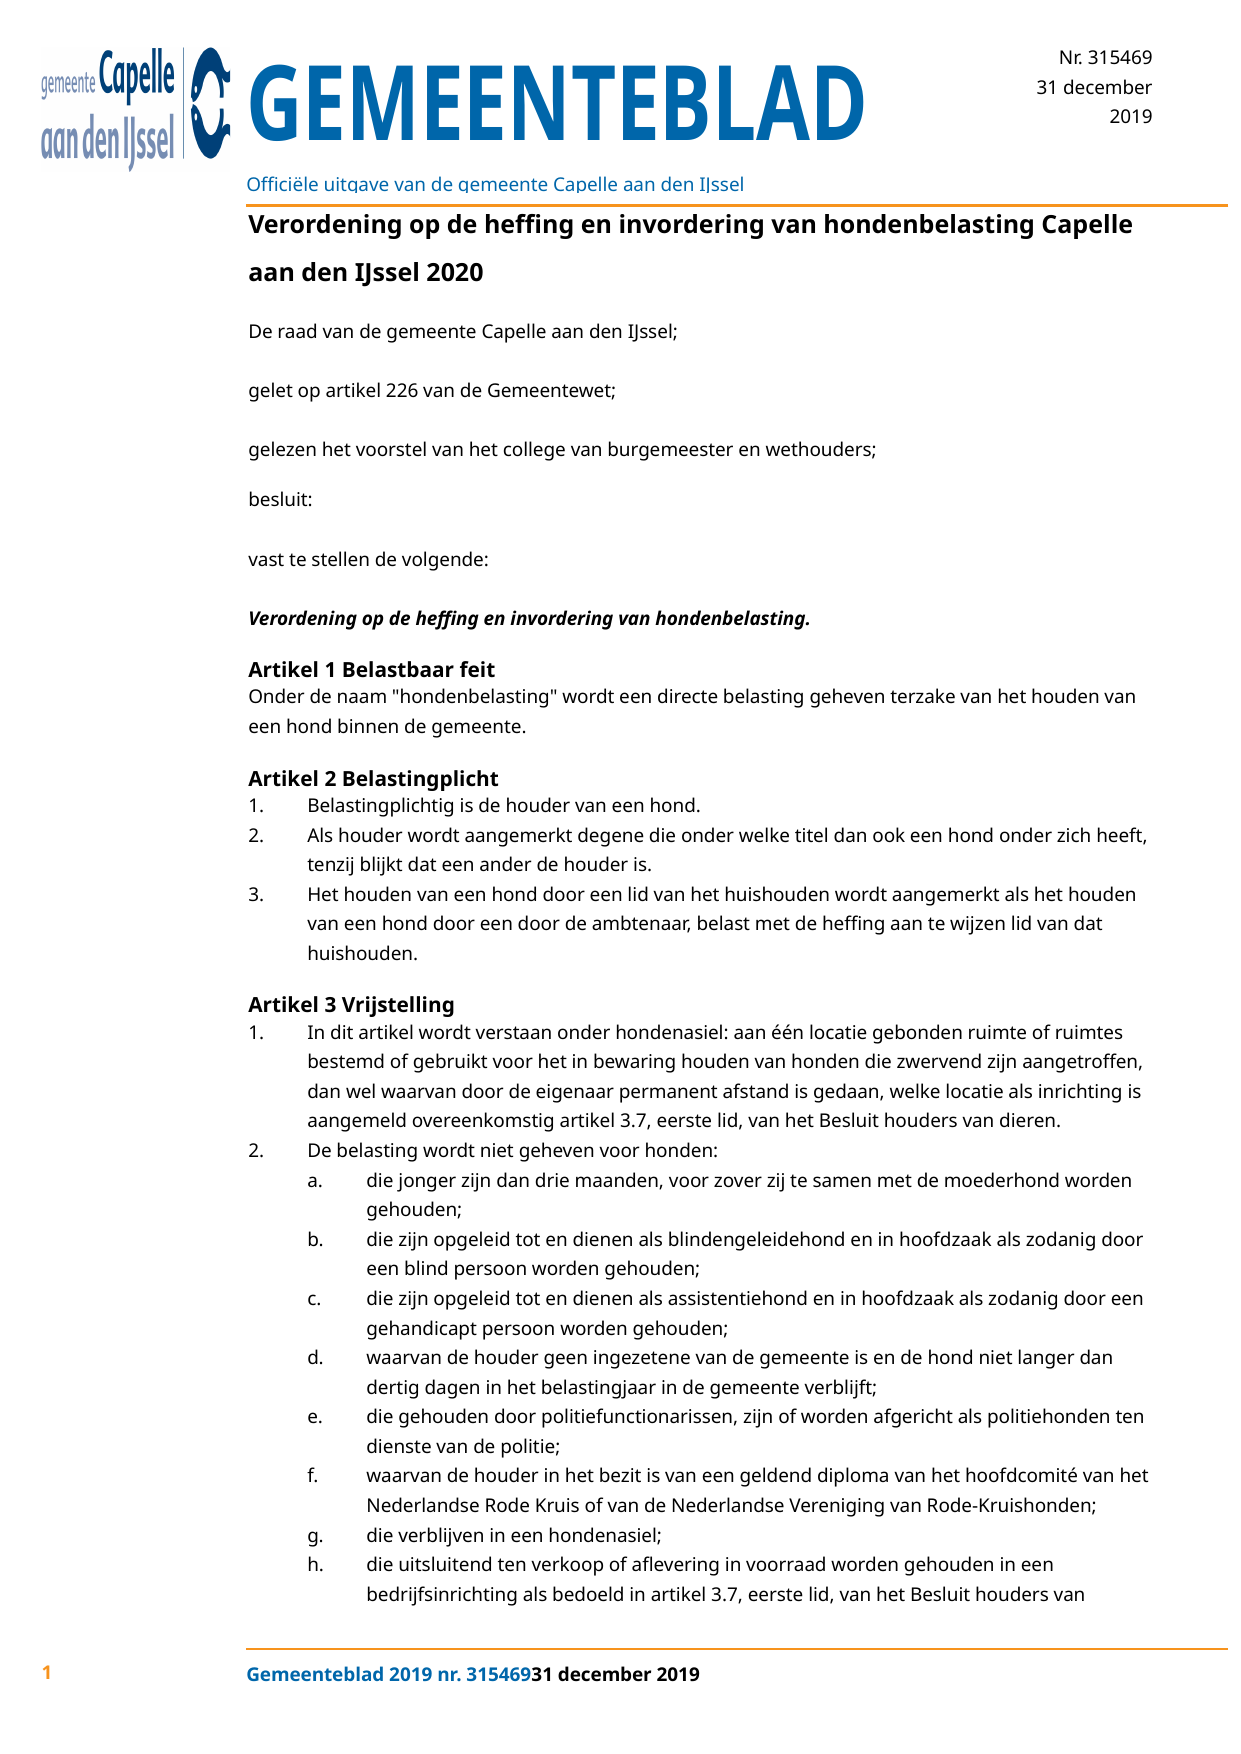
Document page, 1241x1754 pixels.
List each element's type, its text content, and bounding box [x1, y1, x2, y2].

list die jonger zijn dan drie maanden, voor zover zij te samen met de moederhond worden gehouden; [307, 1167, 1152, 1222]
text Verordening op de heffing en invordering van hondenbelasting Capelle aan den IJssel 2020 [248, 207, 1152, 288]
text Verordening op de heffing en invordering van hondenbelasting. [248, 605, 1152, 631]
text Artikel 1 Belastbaar feit [248, 655, 1152, 684]
text Artikel 3 Vrijstelling [248, 991, 1152, 1019]
list die zijn opgeleid tot en dienen als blindengeleidehond en in hoofdzaak als zodanig door een blind persoon worden gehouden; [307, 1226, 1152, 1281]
text gelet op artikel 226 van de Gemeentewet; [248, 377, 1152, 403]
list waarvan de houder in het bezit is van een geldend diploma van het hoofdcomité van het Nederlandse Rode Kruis of van de Nederlandse Vereniging van Rode-Kruishonden; [307, 1463, 1152, 1518]
list waarvan de houder geen ingezetene van de gemeente is en de hond niet langer dan dertig dagen in het belastingjaar in de gemeente verblijft; [307, 1344, 1152, 1400]
text vast te stellen de volgende: [248, 546, 1152, 571]
text Onder de naam "hondenbelasting" wordt een directe belasting geheven terzake van het houden van een hond binnen de gemeente. [248, 684, 1152, 739]
list die uitsluitend ten verkoop of aflevering in voorraad worden gehouden in een bedrijfsinrichting als bedoeld in artikel 3.7, eerste lid, van het Besluit houders van [307, 1551, 1152, 1607]
list Belastingplichtig is de houder van een hond. [248, 792, 1152, 818]
text De raad van de gemeente Capelle aan den IJssel; [248, 318, 1152, 344]
picture [41, 47, 231, 172]
list Als houder wordt aangemerkt degene die onder welke titel dan ook een hond onder zich heeft, tenzij blijkt dat een ander de houder is. [248, 822, 1152, 877]
list Het houden van een hond door een lid van het huishouden wordt aangemerkt als het houden van een hond door een door de ambtenaar, belast met de heffing aan te wijzen lid van dat huishouden. [248, 881, 1152, 966]
list die zijn opgeleid tot en dienen als assistentiehond en in hoofdzaak als zodanig door een gehandicapt persoon worden gehouden; [307, 1285, 1152, 1341]
list In dit artikel wordt verstaan onder hondenasiel: aan één locatie gebonden ruimte of ruimtes bestemd of gebruikt voor het in bewaring houden van honden die zwervend zijn aangetroffen, dan wel waarvan door de eigenaar permanent afstand is gedaan, welke locatie als inrichting is aangemeld overeenkomstig artikel 3.7, eerste lid, van het Besluit houders van dieren. [248, 1019, 1152, 1133]
text gelezen het voorstel van het college van burgemeester en wethouders; [248, 436, 1152, 462]
text Artikel 2 Belastingplicht [248, 764, 1152, 792]
list De belasting wordt niet geheven voor honden: [248, 1137, 1152, 1163]
text besluit: [248, 487, 1152, 512]
list die gehouden door politiefunctionarissen, zijn of worden afgericht als politiehonden ten dienste van de politie; [307, 1403, 1152, 1459]
list die verblijven in een hondenasiel; [307, 1522, 1152, 1548]
